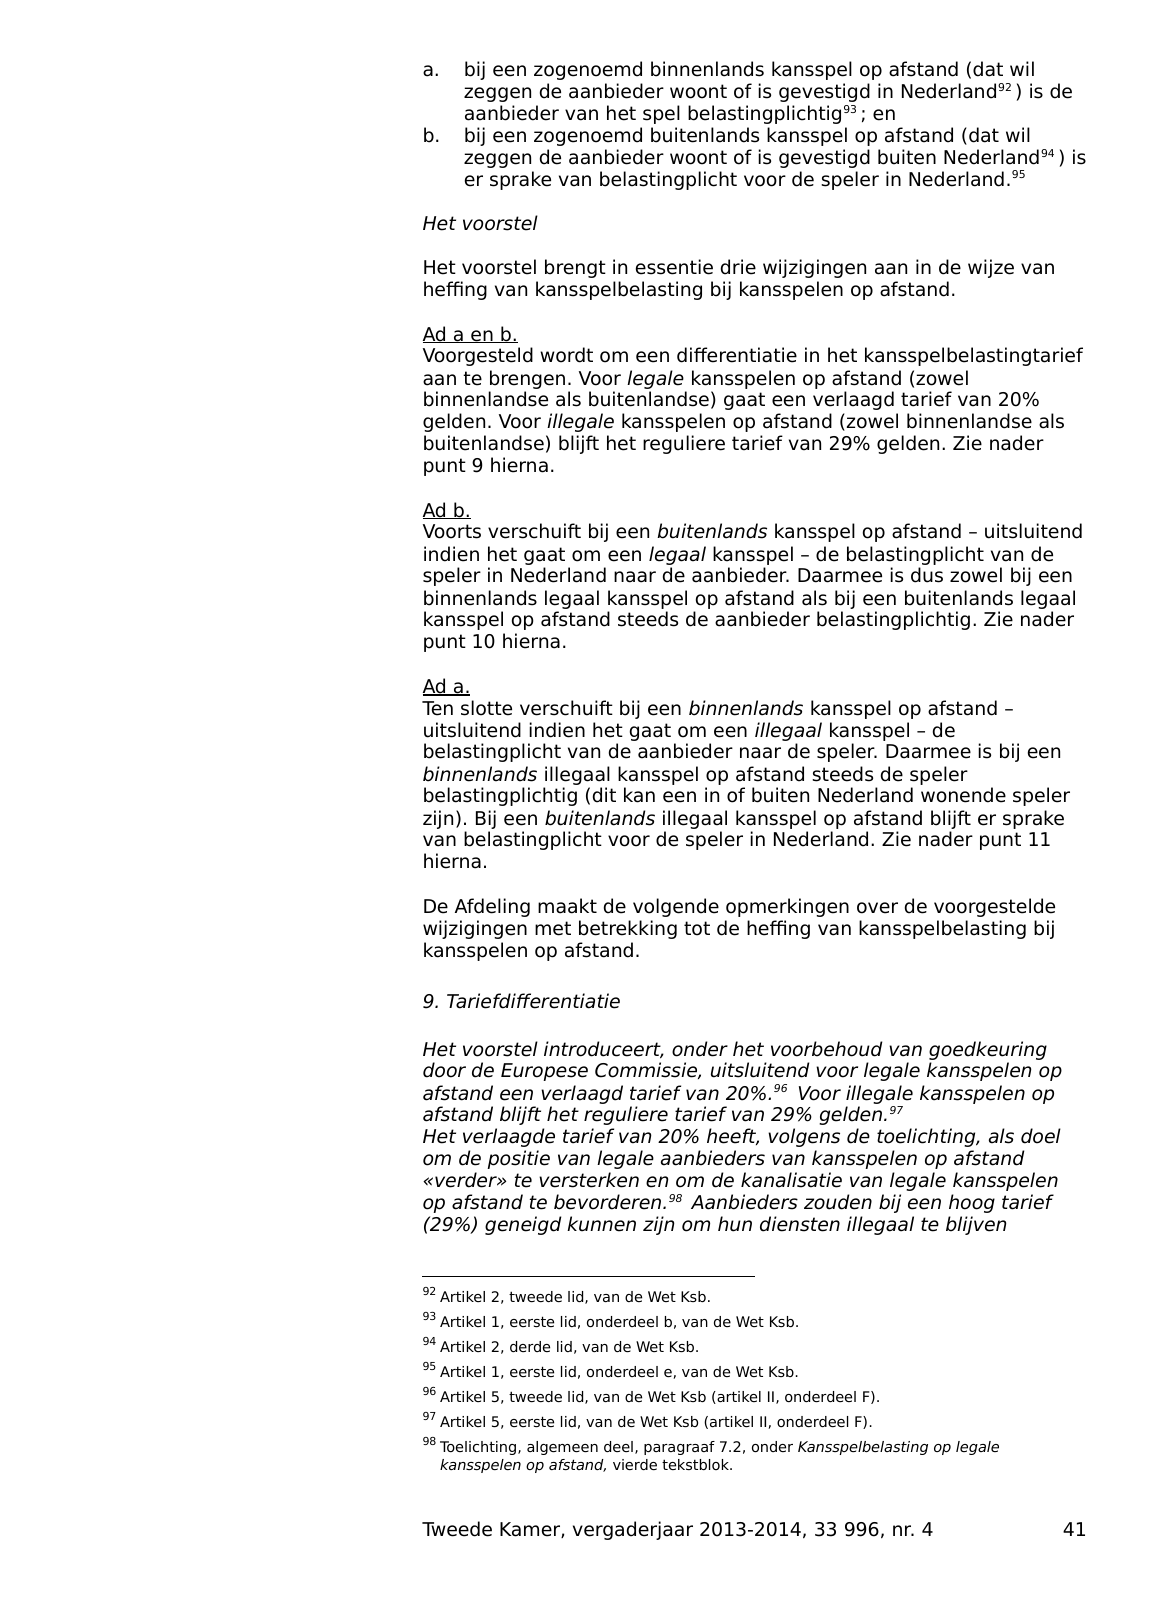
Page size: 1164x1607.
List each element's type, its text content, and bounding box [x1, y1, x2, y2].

text b. bij een zogenoemd buitenlands kansspel op afstand (dat wil zeggen de aanbieder woont of is gevestigd buiten Nederland) is er sprake van belastingplicht voor de speler in Nederland. [422, 125, 1087, 191]
text Artikel 1, eerste lid, onderdeel e, van de Wet Ksb. [422, 1360, 1087, 1382]
text Artikel 2, derde lid, van de Wet Ksb. [422, 1335, 1087, 1357]
subtitle Ad a. [422, 676, 1087, 697]
subtitle Ad a en b. [422, 323, 1087, 345]
text Artikel 5, tweede lid, van de Wet Ksb (artikel II, onderdeel F). [422, 1385, 1087, 1407]
text a. bij een zogenoemd binnenlands kansspel op afstand (dat wil zeggen de aanbieder woont of is gevestigd in Nederland) is de aanbieder van het spel belastingplichtig; en [422, 59, 1087, 125]
text Het verlaagde tarief van 20% heeft, volgens de toelichting, als doel om de positie van legale aanbieders van kansspelen op afstand «verder» te versterken en om de kanalisatie van legale kansspelen op afstand te bevorderen. Aanbieders zouden bij een hoog tarief (29%) geneigd kunnen zijn om hun diensten illegaal te blijven [422, 1126, 1087, 1236]
text Artikel 5, eerste lid, van de Wet Ksb (artikel II, onderdeel F). [422, 1410, 1087, 1432]
text De Afdeling maakt de volgende opmerkingen over de voorgestelde wijzigingen met betrekking tot de heffing van kansspelbelasting bij kansspelen op afstand. [422, 896, 1087, 961]
text Artikel 1, eerste lid, onderdeel b, van de Wet Ksb. [422, 1310, 1087, 1332]
text Voorgesteld wordt om een differentiatie in het kansspelbelastingtarief aan te brengen. Voor legale kansspelen op afstand (zowel binnenlandse als buitenlandse) gaat een verlaagd tarief van 20% gelden. Voor illegale kansspelen op afstand (zowel binnenlandse als buitenlandse) blijft het reguliere tarief van 29% gelden. Zie nader punt 9 hierna. [422, 345, 1087, 477]
text Toelichting, algemeen deel, paragraaf 7.2, onder Kansspelbelasting op legale kansspelen op afstand, vierde tekstblok. [422, 1435, 1087, 1474]
subtitle Ad b. [422, 499, 1087, 521]
text Ten slotte verschuift bij een binnenlands kansspel op afstand – uitsluitend indien het gaat om een illegaal kansspel – de belastingplicht van de aanbieder naar de speler. Daarmee is bij een binnenlands illegaal kansspel op afstand steeds de speler belastingplichtig (dit kan een in of buiten Nederland wonende speler zijn). Bij een buitenlands illegaal kansspel op afstand blijft er sprake van belastingplicht voor de speler in Nederland. Zie nader punt 11 hierna. [422, 697, 1087, 873]
text Voorts verschuift bij een buitenlands kansspel op afstand – uitsluitend indien het gaat om een legaal kansspel – de belastingplicht van de speler in Nederland naar de aanbieder. Daarmee is dus zowel bij een binnenlands legaal kansspel op afstand als bij een buitenlands legaal kansspel op afstand steeds de aanbieder belastingplichtig. Zie nader punt 10 hierna. [422, 521, 1087, 653]
subtitle 9. Tariefdifferentiatie [422, 991, 1087, 1013]
text Het voorstel introduceert, onder het voorbehoud van goedkeuring door de Europese Commissie, uitsluitend voor legale kansspelen op afstand een verlaagd tarief van 20%. Voor illegale kansspelen op afstand blijft het reguliere tarief van 29% gelden. [422, 1038, 1087, 1126]
subtitle Het voorstel [422, 213, 1087, 235]
text Het voorstel brengt in essentie drie wijzigingen aan in de wijze van heffing van kansspelbelasting bij kansspelen op afstand. [422, 257, 1087, 301]
text Artikel 2, tweede lid, van de Wet Ksb. [422, 1285, 1087, 1307]
